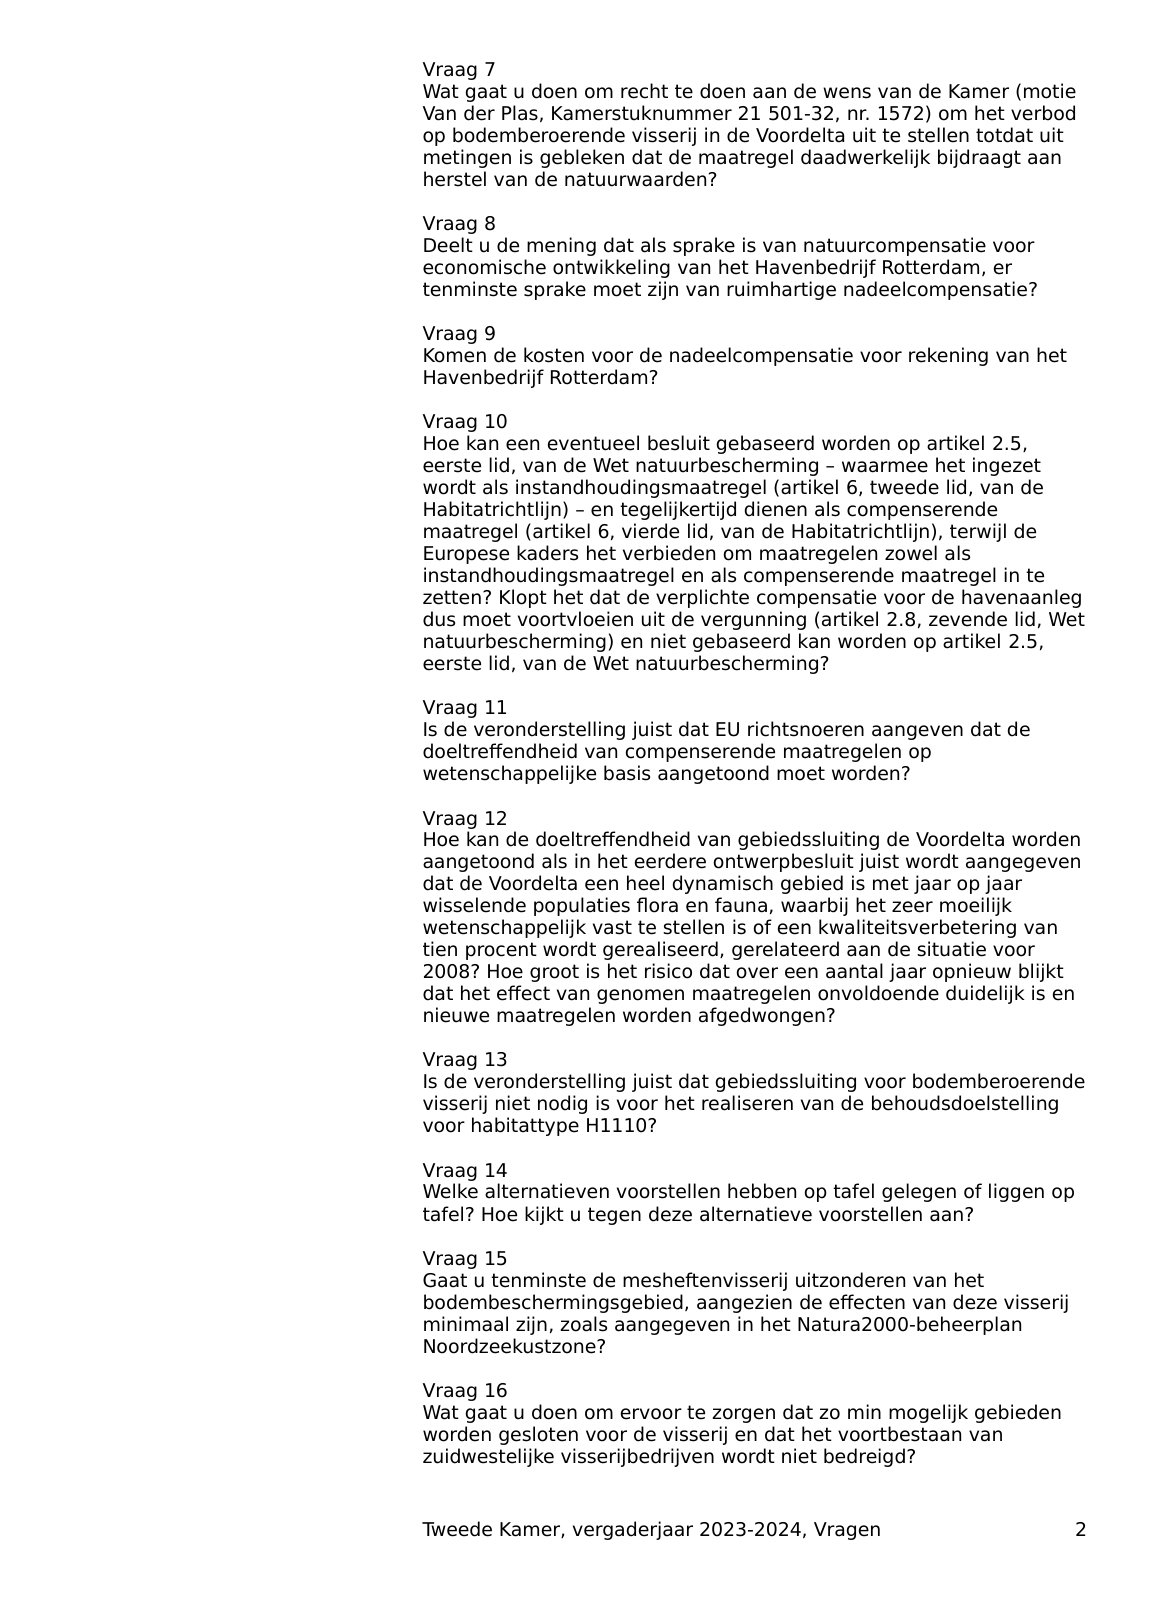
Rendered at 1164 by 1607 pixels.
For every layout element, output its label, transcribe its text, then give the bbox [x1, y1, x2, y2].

text Hoe kan een eventueel besluit gebaseerd worden op artikel 2.5, eerste lid, van de Wet natuurbescherming – waarmee het ingezet wordt als instandhoudingsmaatregel (artikel 6, tweede lid, van de Habitatrichtlijn) – en tegelijkertijd dienen als compenserende maatregel (artikel 6, vierde lid, van de Habitatrichtlijn), terwijl de Europese kaders het verbieden om maatregelen zowel als instandhoudingsmaatregel en als compenserende maatregel in te zetten? Klopt het dat de verplichte compensatie voor de havenaanleg dus moet voortvloeien uit de vergunning (artikel 2.8, zevende lid, Wet natuurbescherming) en niet gebaseerd kan worden op artikel 2.5, eerste lid, van de Wet natuurbescherming? [422, 433, 1087, 675]
text Vraag 13 [422, 1049, 1087, 1071]
text Welke alternatieven voorstellen hebben op tafel gelegen of liggen op tafel? Hoe kijkt u tegen deze alternatieve voorstellen aan? [422, 1181, 1087, 1225]
text Gaat u tenminste de mesheftenvisserij uitzonderen van het bodembeschermingsgebied, aangezien de effecten van deze visserij minimaal zijn, zoals aangegeven in het Natura2000-beheerplan Noordzeekustzone? [422, 1269, 1087, 1357]
text Vraag 12 [422, 807, 1087, 829]
text Vraag 9 [422, 323, 1087, 345]
text Vraag 14 [422, 1159, 1087, 1181]
text Vraag 8 [422, 213, 1087, 235]
text Komen de kosten voor de nadeelcompensatie voor rekening van het Havenbedrijf Rotterdam? [422, 345, 1087, 389]
text Vraag 15 [422, 1248, 1087, 1269]
text Is de veronderstelling juist dat gebiedssluiting voor bodemberoerende visserij niet nodig is voor het realiseren van de behoudsdoelstelling voor habitattype H1110? [422, 1071, 1087, 1137]
text Is de veronderstelling juist dat EU richtsnoeren aangeven dat de doeltreffendheid van compenserende maatregelen op wetenschappelijke basis aangetoond moet worden? [422, 719, 1087, 785]
text Vraag 16 [422, 1380, 1087, 1402]
text Hoe kan de doeltreffendheid van gebiedssluiting de Voordelta worden aangetoond als in het eerdere ontwerpbesluit juist wordt aangegeven dat de Voordelta een heel dynamisch gebied is met jaar op jaar wisselende populaties flora en fauna, waarbij het zeer moeilijk wetenschappelijk vast te stellen is of een kwaliteitsverbetering van tien procent wordt gerealiseerd, gerelateerd aan de situatie voor 2008? Hoe groot is het risico dat over een aantal jaar opnieuw blijkt dat het effect van genomen maatregelen onvoldoende duidelijk is en nieuwe maatregelen worden afgedwongen? [422, 829, 1087, 1027]
text Deelt u de mening dat als sprake is van natuurcompensatie voor economische ontwikkeling van het Havenbedrijf Rotterdam, er tenminste sprake moet zijn van ruimhartige nadeelcompensatie? [422, 235, 1087, 301]
text Vraag 7 [422, 59, 1087, 81]
text Wat gaat u doen om ervoor te zorgen dat zo min mogelijk gebieden worden gesloten voor de visserij en dat het voortbestaan van zuidwestelijke visserijbedrijven wordt niet bedreigd? [422, 1402, 1087, 1468]
text Vraag 10 [422, 411, 1087, 433]
text Wat gaat u doen om recht te doen aan de wens van de Kamer (motie Van der Plas, Kamerstuknummer 21 501-32, nr. 1572) om het verbod op bodemberoerende visserij in de Voordelta uit te stellen totdat uit metingen is gebleken dat de maatregel daadwerkelijk bijdraagt aan herstel van de natuurwaarden? [422, 81, 1087, 191]
text Vraag 11 [422, 697, 1087, 719]
